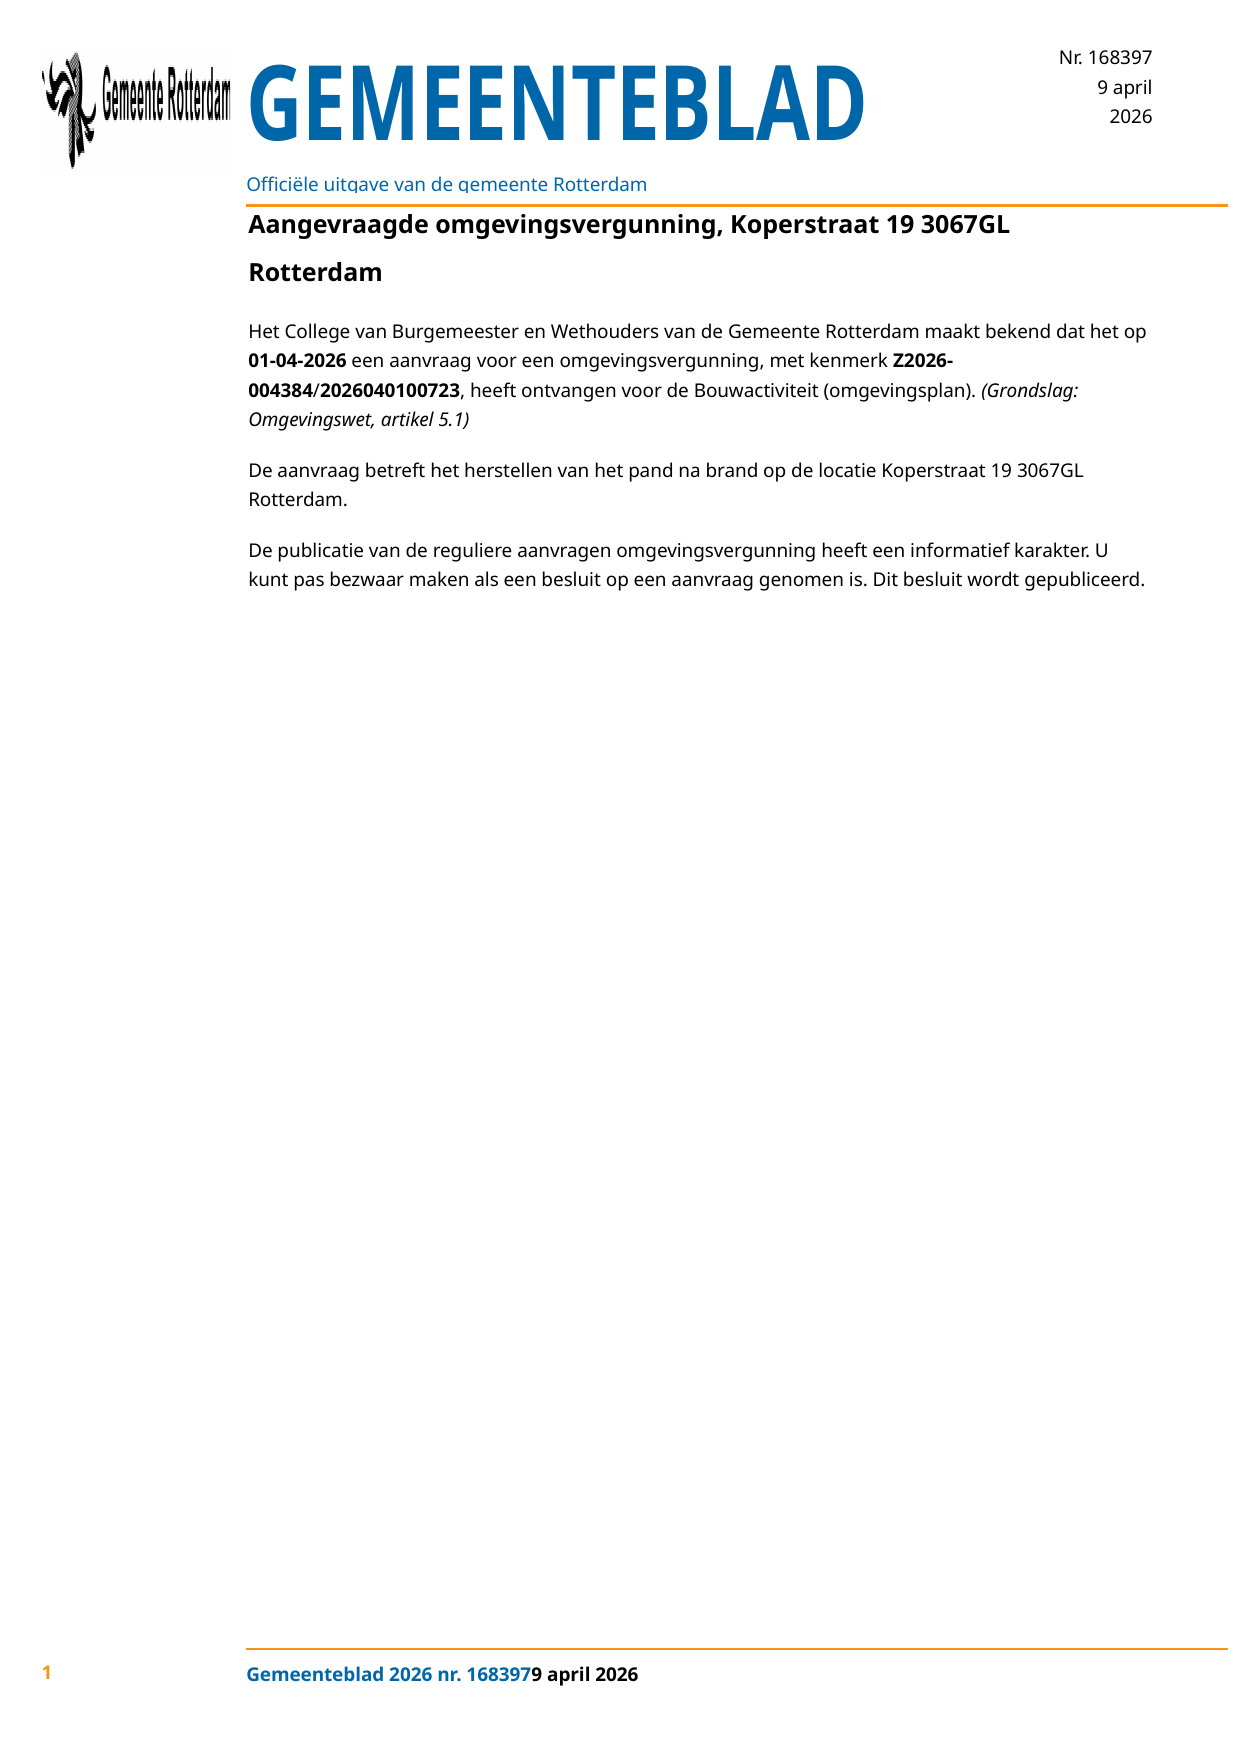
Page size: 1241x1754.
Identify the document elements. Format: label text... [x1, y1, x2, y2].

text De publicatie van de reguliere aanvragen omgevingsvergunning heeft een informatief karakter. U kunt pas bezwaar maken als een besluit op een aanvraag genomen is. Dit besluit wordt gepubliceerd. [248, 537, 1152, 592]
text Het College van Burgemeester en Wethouders van de Gemeente Rotterdam maakt bekend dat het op 01-04-2026 een aanvraag voor een omgevingsvergunning, met kenmerk Z2026-004384/2026040100723, heeft ontvangen voor de Bouwactiviteit (omgevingsplan). (Grondslag: Omgevingswet, artikel 5.1) [248, 318, 1152, 432]
text De aanvraag betreft het herstellen van het pand na brand op de locatie Koperstraat 19 3067GL Rotterdam. [248, 457, 1152, 512]
picture [41, 47, 231, 172]
text Aangevraagde omgevingsvergunning, Koperstraat 19 3067GL Rotterdam [248, 207, 1152, 288]
